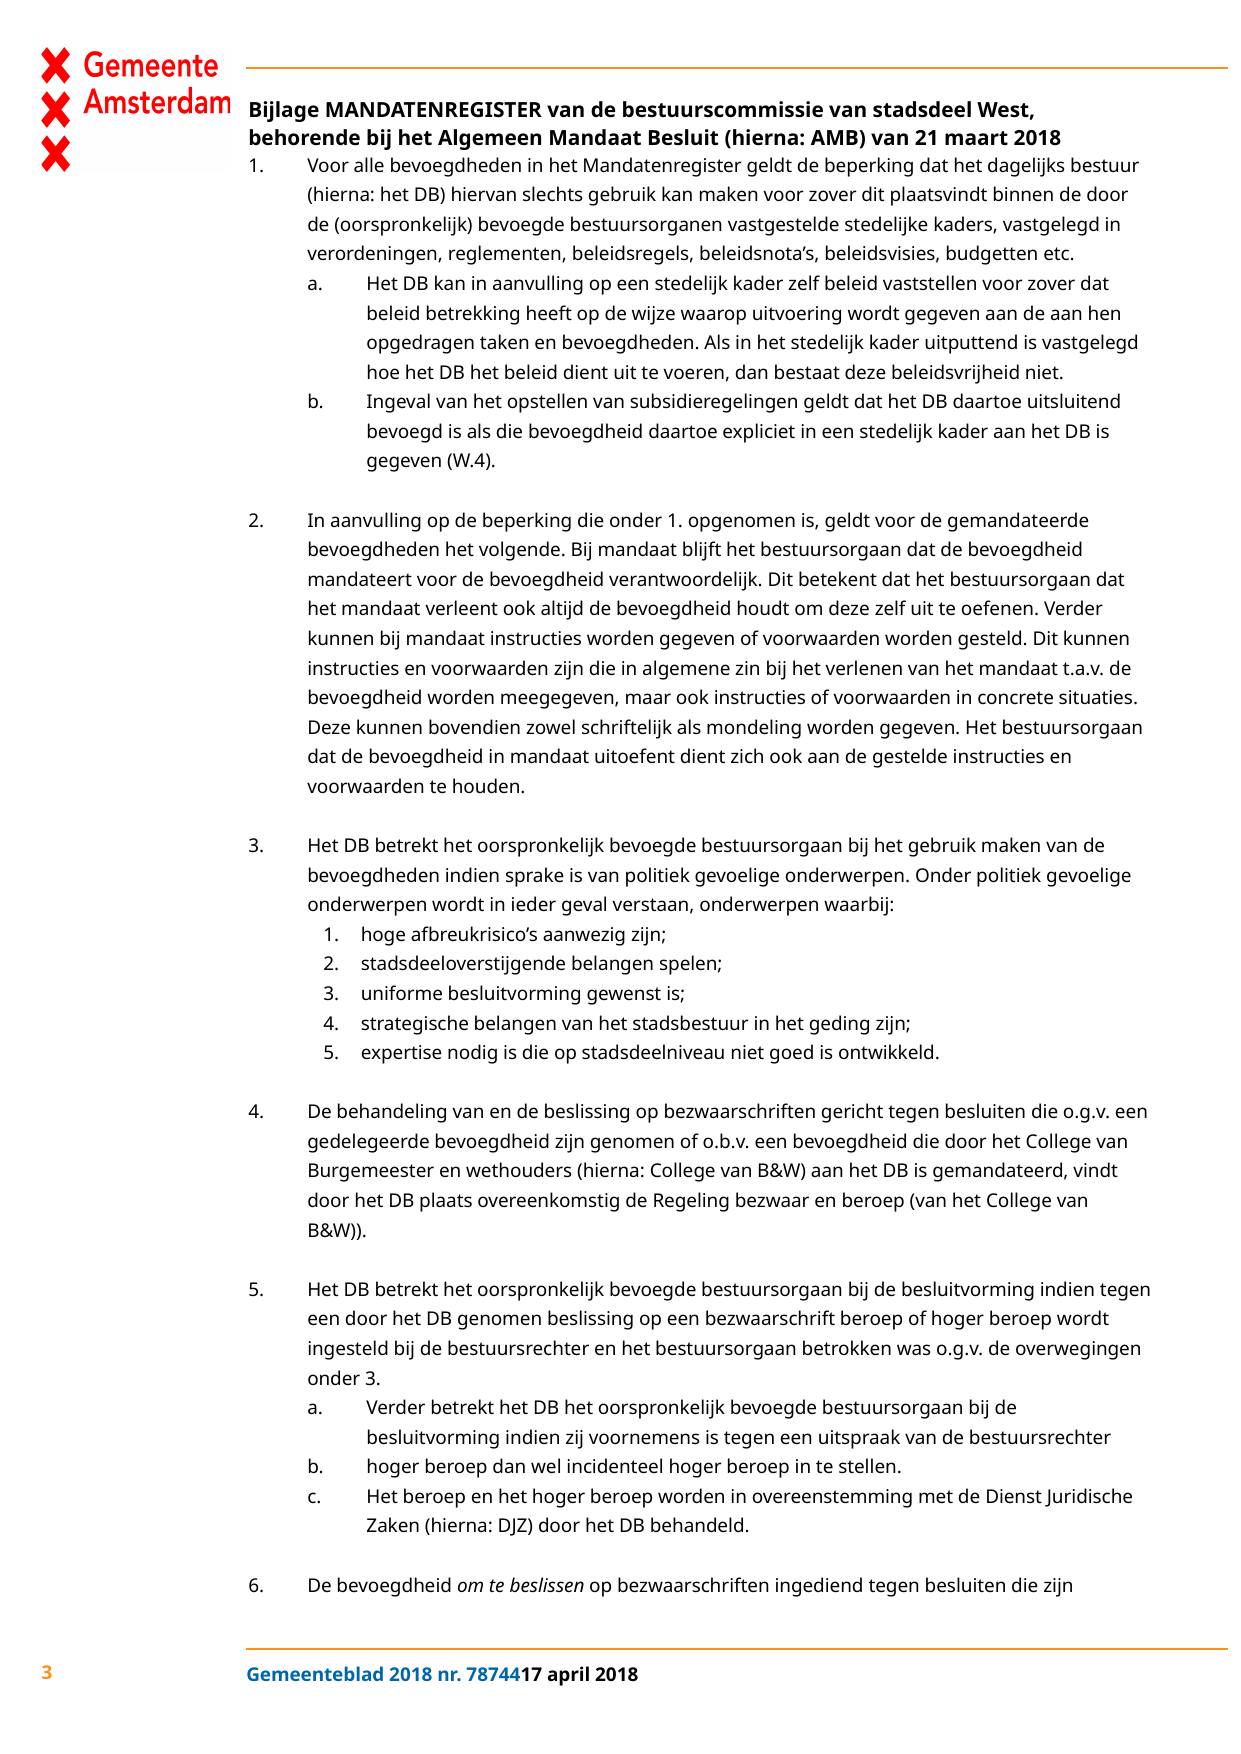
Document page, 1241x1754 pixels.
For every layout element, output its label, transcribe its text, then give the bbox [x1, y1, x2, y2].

picture [41, 47, 231, 172]
list Het DB betrekt het oorspronkelijk bevoegde bestuursorgaan bij het gebruik maken van de bevoegdheden indien sprake is van politiek gevoelige onderwerpen. Onder politiek gevoelige onderwerpen wordt in ieder geval verstaan, onderwerpen waarbij: [248, 832, 1152, 917]
list De bevoegdheid om te beslissen op bezwaarschriften ingediend tegen besluiten die zijn [248, 1572, 1152, 1597]
list Verder betrekt het DB het oorspronkelijk bevoegde bestuursorgaan bij de besluitvorming indien zij voornemens is tegen een uitspraak van de bestuursrechter [307, 1394, 1152, 1449]
list expertise nodig is die op stadsdeelniveau niet goed is ontwikkeld. [323, 1039, 1152, 1065]
list Voor alle bevoegdheden in het Mandatenregister geldt de beperking dat het dagelijks bestuur (hierna: het DB) hiervan slechts gebruik kan maken voor zover dit plaatsvindt binnen de door de (oorspronkelijk) bevoegde bestuursorganen vastgestelde stedelijke kaders, vastgelegd in verordeningen, reglementen, beleidsregels, beleidsnota’s, beleidsvisies, budgetten etc. [248, 152, 1152, 266]
list Ingeval van het opstellen van subsidieregelingen geldt dat het DB daartoe uitsluitend bevoegd is als die bevoegdheid daartoe expliciet in een stedelijk kader aan het DB is gegeven (W.4). [307, 388, 1152, 473]
list In aanvulling op de beperking die onder 1. opgenomen is, geldt voor de gemandateerde bevoegdheden het volgende. Bij mandaat blijft het bestuursorgaan dat de bevoegdheid mandateert voor de bevoegdheid verantwoordelijk. Dit betekent dat het bestuursorgaan dat het mandaat verleent ook altijd de bevoegdheid houdt om deze zelf uit te oefenen. Verder kunnen bij mandaat instructies worden gegeven of voorwaarden worden gesteld. Dit kunnen instructies en voorwaarden zijn die in algemene zin bij het verlenen van het mandaat t.a.v. de bevoegdheid worden meegegeven, maar ook instructies of voorwaarden in concrete situaties. Deze kunnen bovendien zowel schriftelijk als mondeling worden gegeven. Het bestuursorgaan dat de bevoegdheid in mandaat uitoefent dient zich ook aan de gestelde instructies en voorwaarden te houden. [248, 507, 1152, 799]
list Het DB betrekt het oorspronkelijk bevoegde bestuursorgaan bij de besluitvorming indien tegen een door het DB genomen beslissing op een bezwaarschrift beroep of hoger beroep wordt ingesteld bij de bestuursrechter en het bestuursorgaan betrokken was o.g.v. de overwegingen onder 3. [248, 1276, 1152, 1390]
list hoger beroep dan wel incidenteel hoger beroep in te stellen. [307, 1453, 1152, 1479]
list Het DB kan in aanvulling op een stedelijk kader zelf beleid vaststellen voor zover dat beleid betrekking heeft op de wijze waarop uitvoering wordt gegeven aan de aan hen opgedragen taken en bevoegdheden. Als in het stedelijk kader uitputtend is vastgelegd hoe het DB het beleid dient uit te voeren, dan bestaat deze beleidsvrijheid niet. [307, 270, 1152, 384]
list uniforme besluitvorming gewenst is; [323, 980, 1152, 1006]
list Het beroep en het hoger beroep worden in overeenstemming met de Dienst Juridische Zaken (hierna: DJZ) door het DB behandeld. [307, 1483, 1152, 1538]
list stadsdeeloverstijgende belangen spelen; [323, 951, 1152, 976]
list hoge afbreukrisico’s aanwezig zijn; [323, 921, 1152, 947]
list De behandeling van en de beslissing op bezwaarschriften gericht tegen besluiten die o.g.v. een gedelegeerde bevoegdheid zijn genomen of o.b.v. een bevoegdheid die door het College van Burgemeester en wethouders (hierna: College van B&W) aan het DB is gemandateerd, vindt door het DB plaats overeenkomstig de Regeling bezwaar en beroep (van het College van B&W)). [248, 1098, 1152, 1242]
text Bijlage MANDATENREGISTER van de bestuurscommissie van stadsdeel West, behorende bij het Algemeen Mandaat Besluit (hierna: AMB) van 21 maart 2018 [248, 95, 1152, 152]
list strategische belangen van het stadsbestuur in het geding zijn; [323, 1010, 1152, 1035]
